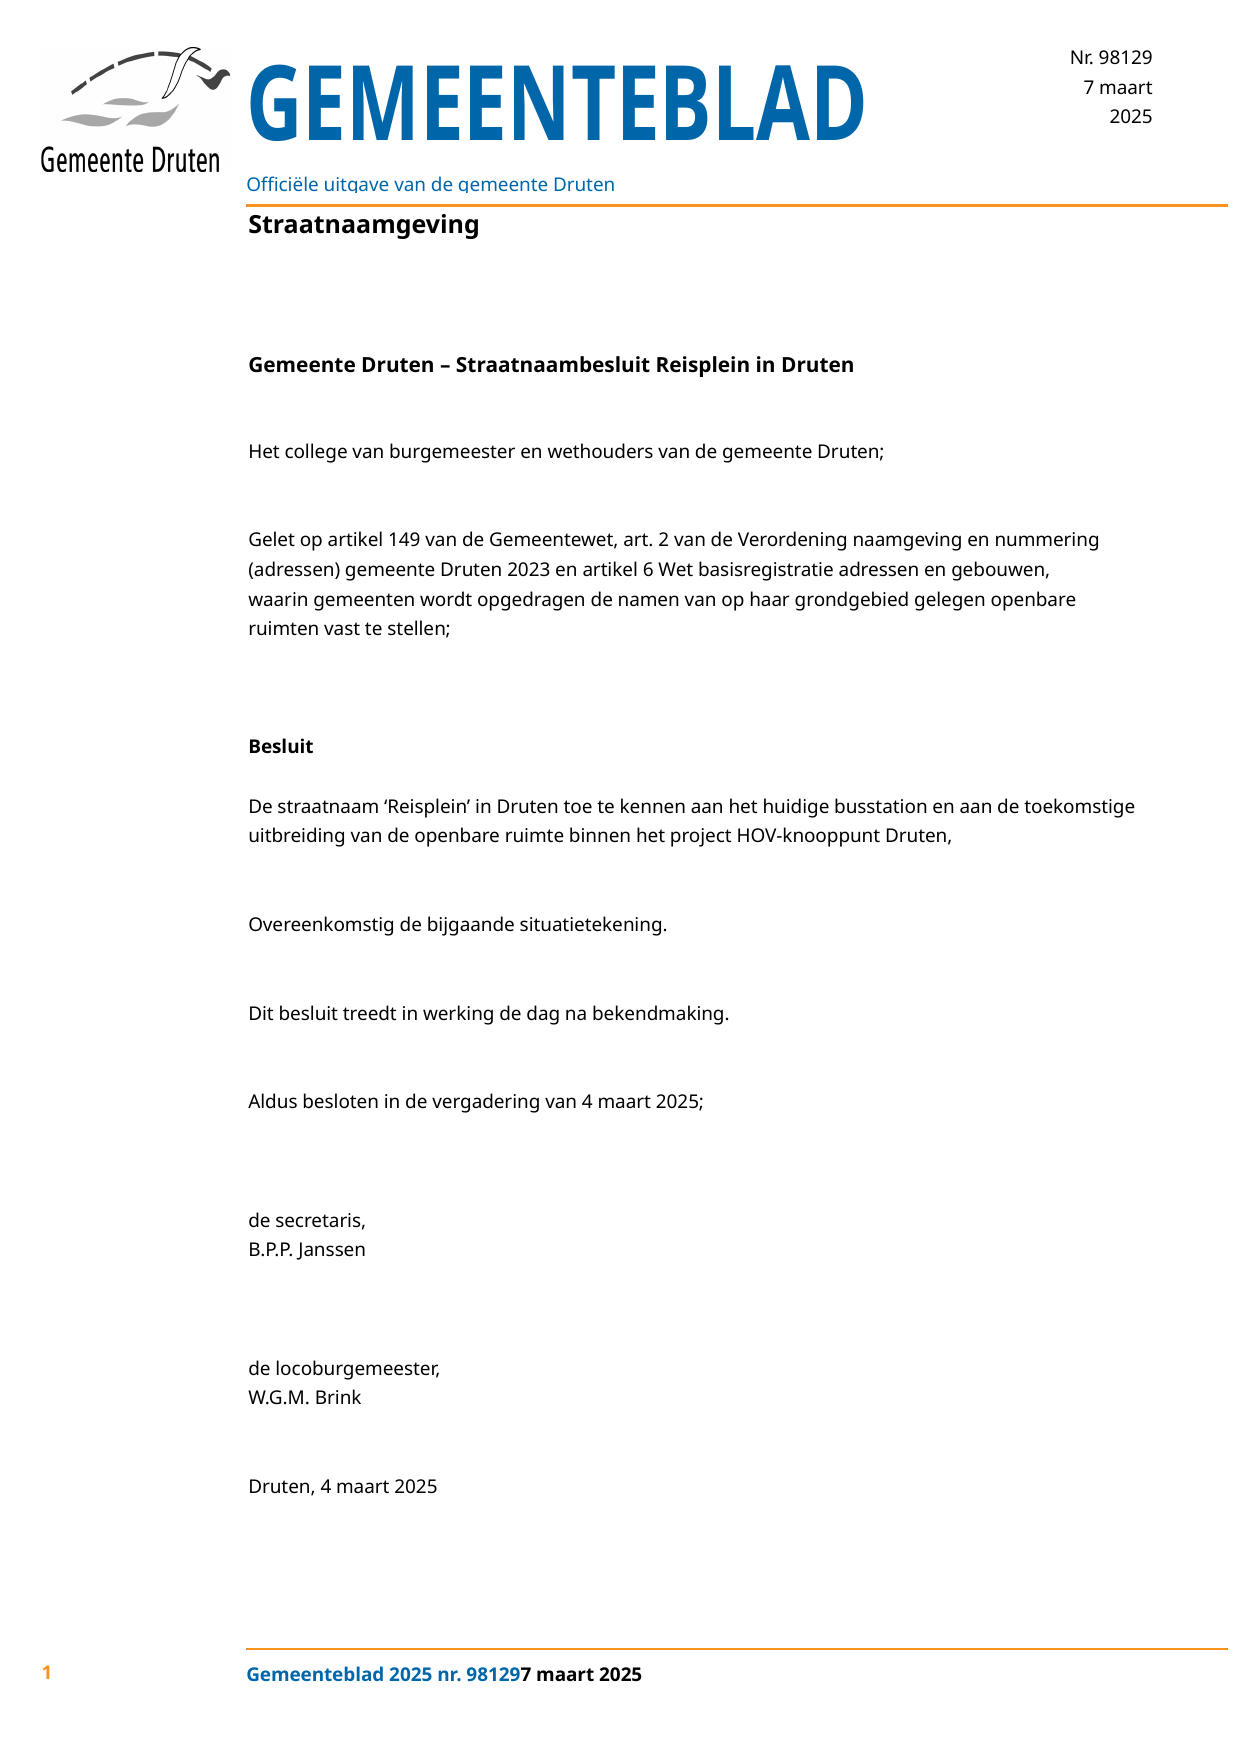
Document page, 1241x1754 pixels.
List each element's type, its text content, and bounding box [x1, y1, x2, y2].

text de locoburgemeester, [248, 1355, 1152, 1381]
text Het college van burgemeester en wethouders van de gemeente Druten; [248, 438, 1152, 464]
text waarin gemeenten wordt opgedragen de namen van op haar grondgebied gelegen openbare ruimten vast te stellen; [248, 586, 1152, 641]
text Gemeente Druten – Straatnaambesluit Reisplein in Druten [248, 350, 1152, 379]
text W.G.M. Brink [248, 1384, 1152, 1410]
text Overeenkomstig de bijgaande situatietekening. [248, 911, 1152, 937]
text B.P.P. Janssen [248, 1237, 1152, 1262]
text Straatnaamgeving [248, 207, 1152, 241]
text Besluit [248, 734, 1152, 759]
text de secretaris, [248, 1207, 1152, 1233]
text Druten, 4 maart 2025 [248, 1473, 1152, 1499]
picture [41, 47, 231, 172]
text Aldus besloten in de vergadering van 4 maart 2025; [248, 1089, 1152, 1114]
text De straatnaam ‘Reisplein’ in Druten toe te kennen aan het huidige busstation en aan de toekomstige uitbreiding van de openbare ruimte binnen het project HOV-knooppunt Druten, [248, 793, 1152, 848]
text Dit besluit treedt in werking de dag na bekendmaking. [248, 1000, 1152, 1026]
text Gelet op artikel 149 van de Gemeentewet, art. 2 van de Verordening naamgeving en nummering (adressen) gemeente Druten 2023 en artikel 6 Wet basisregistratie adressen en gebouwen, [248, 527, 1152, 582]
